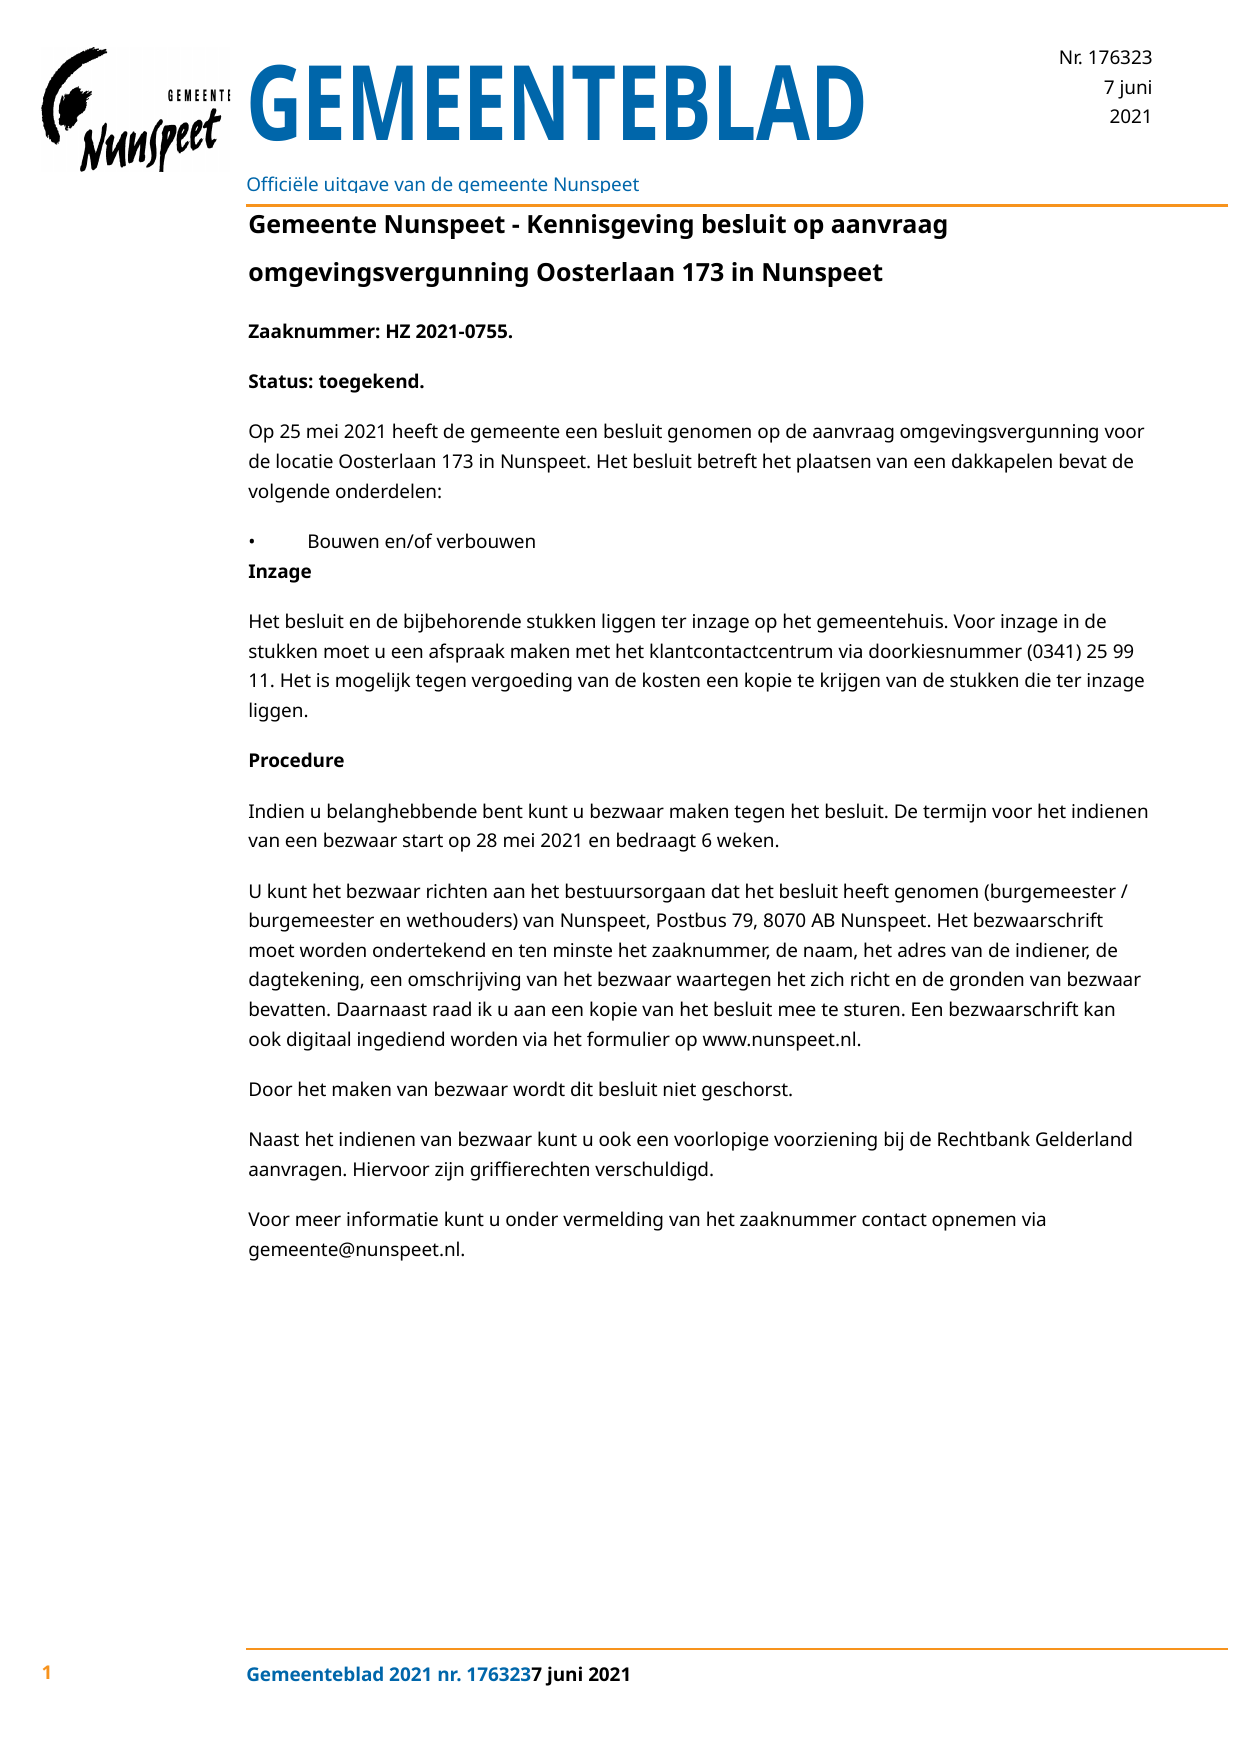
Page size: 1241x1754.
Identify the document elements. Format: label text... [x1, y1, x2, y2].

text Het besluit en de bijbehorende stukken liggen ter inzage op het gemeentehuis. Voor inzage in de stukken moet u een afspraak maken met het klantcontactcentrum via doorkiesnummer (0341) 25 99 11. Het is mogelijk tegen vergoeding van de kosten een kopie te krijgen van de stukken die ter inzage liggen. [248, 608, 1152, 723]
text Door het maken van bezwaar wordt dit besluit niet geschorst. [248, 1076, 1152, 1102]
text Naast het indienen van bezwaar kunt u ook een voorlopige voorziening bij de Rechtbank Gelderland aanvragen. Hiervoor zijn griffierechten verschuldigd. [248, 1127, 1152, 1182]
text Procedure [248, 747, 1152, 773]
text Gemeente Nunspeet - Kennisgeving besluit op aanvraag omgevingsvergunning Oosterlaan 173 in Nunspeet [248, 207, 1152, 288]
text U kunt het bezwaar richten aan het bestuursorgaan dat het besluit heeft genomen (burgemeester / burgemeester en wethouders) van Nunspeet, Postbus 79, 8070 AB Nunspeet. Het bezwaarschrift moet worden ondertekend en ten minste het zaaknummer, de naam, het adres van de indiener, de dagtekening, een omschrijving van het bezwaar waartegen het zich richt en de gronden van bezwaar bevatten. Daarnaast raad ik u aan een kopie van het besluit mee te sturen. Een bezwaarschrift kan ook digitaal ingediend worden via het formulier op www.nunspeet.nl. [248, 878, 1152, 1052]
text Status: toegekend. [248, 368, 1152, 394]
text Zaaknummer: HZ 2021-0755. [248, 318, 1152, 344]
text Indien u belanghebbende bent kunt u bezwaar maken tegen het besluit. De termijn voor het indienen van een bezwaar start op 28 mei 2021 en bedraagt 6 weken. [248, 798, 1152, 853]
list Bouwen en/of verbouwen [248, 528, 1152, 554]
text Op 25 mei 2021 heeft de gemeente een besluit genomen op de aanvraag omgevingsvergunning voor de locatie Oosterlaan 173 in Nunspeet. Het besluit betreft het plaatsen van een dakkapelen bevat de volgende onderdelen: [248, 419, 1152, 504]
text Voor meer informatie kunt u onder vermelding van het zaaknummer contact opnemen via gemeente@nunspeet.nl. [248, 1207, 1152, 1262]
picture [41, 47, 231, 172]
text Inzage [248, 558, 1152, 584]
